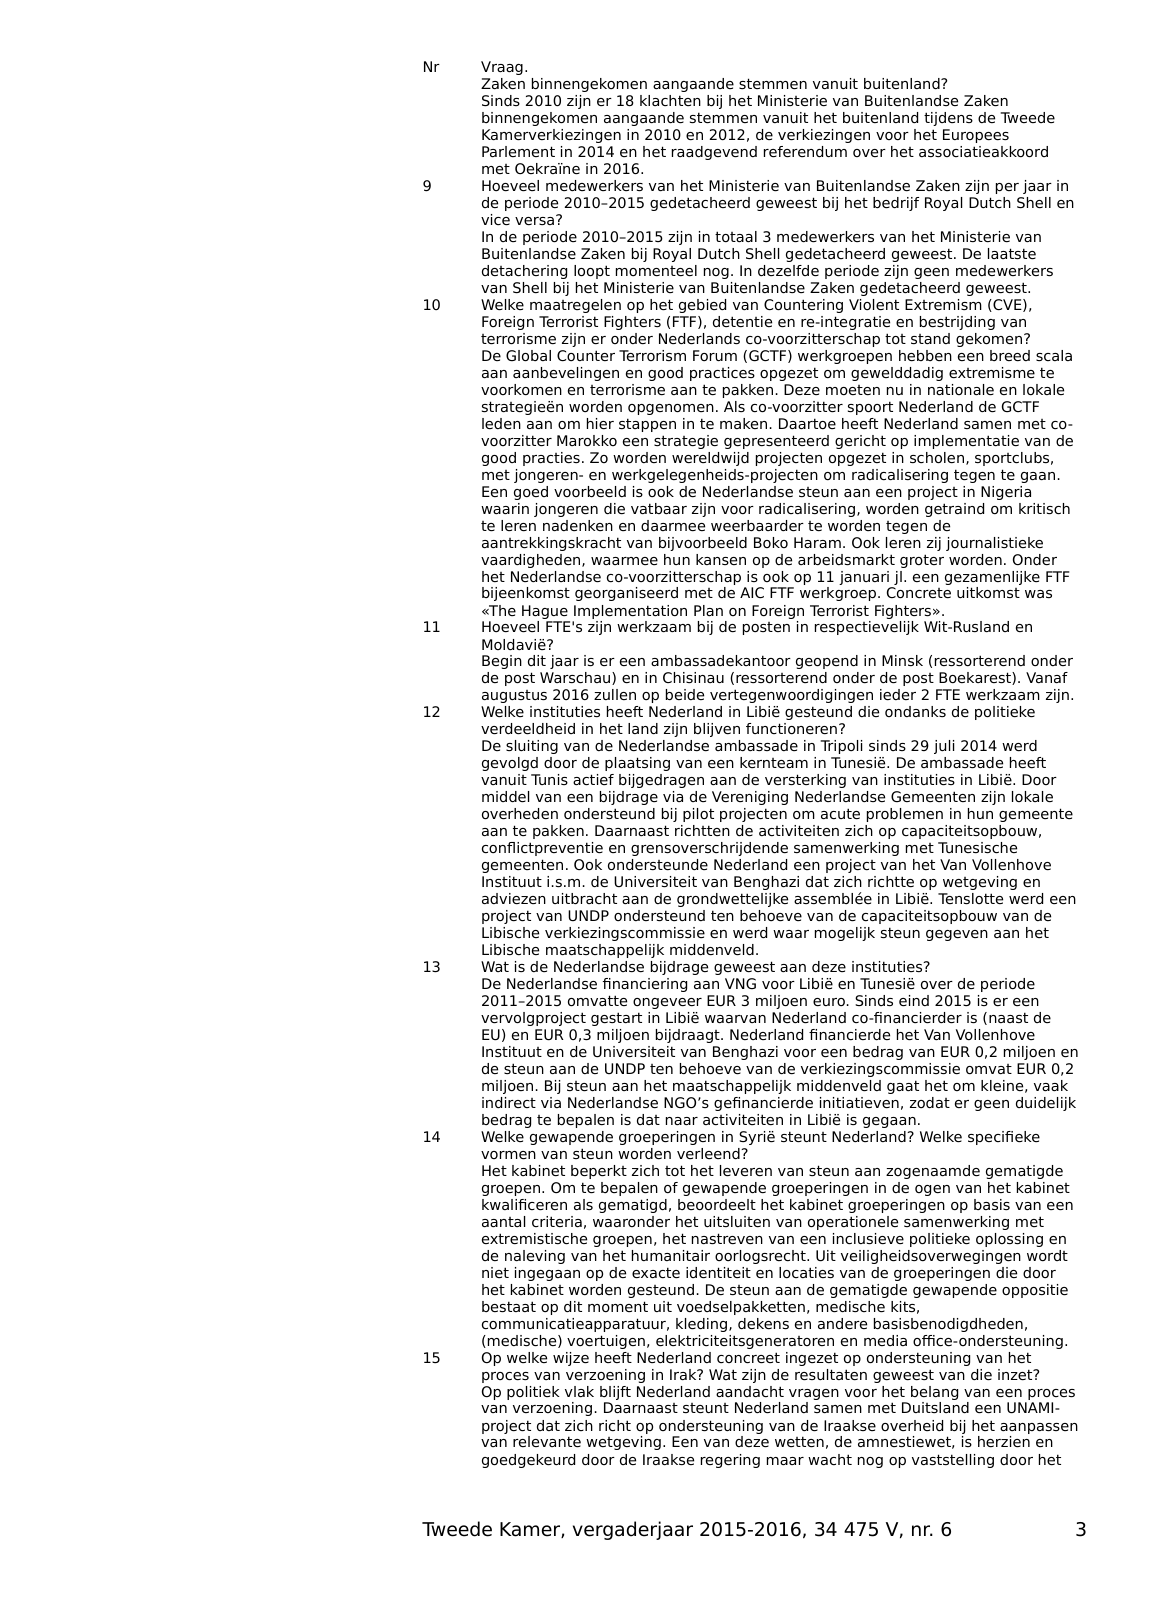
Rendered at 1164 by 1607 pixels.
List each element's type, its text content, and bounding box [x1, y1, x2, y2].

table_cell Zaken binnengekomen aangaande stemmen vanuit buitenland? Sinds 2010 zijn er 18 klachten bij het Ministerie van Buitenlandse Zaken binnengekomen aangaande stemmen vanuit het buitenland tijdens de Tweede Kamerverkiezingen in 2010 en 2012, de verkiezingen voor het Europees Parlement in 2014 en het raadgevend referendum over het associatieakkoord met Oekraïne in 2016. [475, 76, 1087, 178]
table_cell Welke instituties heeft Nederland in Libië gesteund die ondanks de politieke verdeeldheid in het land zijn blijven functioneren? De sluiting van de Nederlandse ambassade in Tripoli sinds 29 juli 2014 werd gevolgd door de plaatsing van een kernteam in Tunesië. De ambassade heeft vanuit Tunis actief bijgedragen aan de versterking van instituties in Libië. Door middel van een bijdrage via de Vereniging Nederlandse Gemeenten zijn lokale overheden ondersteund bij pilot projecten om acute problemen in hun gemeente aan te pakken. Daarnaast richtten de activiteiten zich op capaciteitsopbouw, conflictpreventie en grensoverschrijdende samenwerking met Tunesische gemeenten. Ook ondersteunde Nederland een project van het Van Vollenhove Instituut i.s.m. de Universiteit van Benghazi dat zich richtte op wetgeving en adviezen uitbracht aan de grondwettelijke assemblée in Libië. Tenslotte werd een project van UNDP ondersteund ten behoeve van de capaciteitsopbouw van de Libische verkiezingscommissie en werd waar mogelijk steun gegeven aan het Libische maatschappelijk middenveld. [475, 704, 1087, 959]
table_header Vraag. [475, 59, 1087, 76]
table_cell Welke maatregelen op het gebied van Countering Violent Extremism (CVE), Foreign Terrorist Fighters (FTF), detentie en re-integratie en bestrijding van terrorisme zijn er onder Nederlands co-voorzitterschap tot stand gekomen? De Global Counter Terrorism Forum (GCTF) werkgroepen hebben een breed scala aan aanbevelingen en good practices opgezet om gewelddadig extremisme te voorkomen en terrorisme aan te pakken. Deze moeten nu in nationale en lokale strategieën worden opgenomen. Als co-voorzitter spoort Nederland de GCTF leden aan om hier stappen in te maken. Daartoe heeft Nederland samen met co-voorzitter Marokko een strategie gepresenteerd gericht op implementatie van de good practies. Zo worden wereldwijd projecten opgezet in scholen, sportclubs, met jongeren- en werkgelegenheids-projecten om radicalisering tegen te gaan. Een goed voorbeeld is ook de Nederlandse steun aan een project in Nigeria waarin jongeren die vatbaar zijn voor radicalisering, worden getraind om kritisch te leren nadenken en daarmee weerbaarder te worden tegen de aantrekkingskracht van bijvoorbeeld Boko Haram. Ook leren zij journalistieke vaardigheden, waarmee hun kansen op de arbeidsmarkt groter worden. Onder het Nederlandse co-voorzitterschap is ook op 11 januari jl. een gezamenlijke FTF bijeenkomst georganiseerd met de AIC FTF werkgroep. Concrete uitkomst was «The Hague Implementation Plan on Foreign Terrorist Fighters». [475, 297, 1087, 619]
table_cell Hoeveel medewerkers van het Ministerie van Buitenlandse Zaken zijn per jaar in de periode 2010–2015 gedetacheerd geweest bij het bedrijf Royal Dutch Shell en vice versa? In de periode 2010–2015 zijn in totaal 3 medewerkers van het Ministerie van Buitenlandse Zaken bij Royal Dutch Shell gedetacheerd geweest. De laatste detachering loopt momenteel nog. In dezelfde periode zijn geen medewerkers van Shell bij het Ministerie van Buitenlandse Zaken gedetacheerd geweest. [475, 178, 1087, 297]
table_cell 12 [422, 704, 475, 959]
table_cell 11 [422, 619, 475, 704]
table_cell 9 [422, 178, 475, 297]
table_cell 14 [422, 1129, 475, 1349]
table_header Nr [422, 59, 475, 76]
table_cell 15 [422, 1350, 475, 1468]
table_cell 13 [422, 959, 475, 1129]
table_cell Wat is de Nederlandse bijdrage geweest aan deze instituties? De Nederlandse financiering aan VNG voor Libië en Tunesië over de periode 2011–2015 omvatte ongeveer EUR 3 miljoen euro. Sinds eind 2015 is er een vervolgproject gestart in Libië waarvan Nederland co-financierder is (naast de EU) en EUR 0,3 miljoen bijdraagt. Nederland financierde het Van Vollenhove Instituut en de Universiteit van Benghazi voor een bedrag van EUR 0,2 miljoen en de steun aan de UNDP ten behoeve van de verkiezingscommissie omvat EUR 0,2 miljoen. Bij steun aan het maatschappelijk middenveld gaat het om kleine, vaak indirect via Nederlandse NGO’s gefinancierde initiatieven, zodat er geen duidelijk bedrag te bepalen is dat naar activiteiten in Libië is gegaan. [475, 959, 1087, 1129]
table_cell Hoeveel FTE's zijn werkzaam bij de posten in respectievelijk Wit-Rusland en Moldavië? Begin dit jaar is er een ambassadekantoor geopend in Minsk (ressorterend onder de post Warschau) en in Chisinau (ressorterend onder de post Boekarest). Vanaf augustus 2016 zullen op beide vertegenwoordigingen ieder 2 FTE werkzaam zijn. [475, 619, 1087, 704]
table_cell [422, 76, 475, 178]
table_cell Op welke wijze heeft Nederland concreet ingezet op ondersteuning van het proces van verzoening in Irak? Wat zijn de resultaten geweest van die inzet? Op politiek vlak blijft Nederland aandacht vragen voor het belang van een proces van verzoening. Daarnaast steunt Nederland samen met Duitsland een UNAMI-project dat zich richt op ondersteuning van de Iraakse overheid bij het aanpassen van relevante wetgeving. Een van deze wetten, de amnestiewet, is herzien en goedgekeurd door de Iraakse regering maar wacht nog op vaststelling door het [475, 1350, 1087, 1468]
table_cell Welke gewapende groeperingen in Syrië steunt Nederland? Welke specifieke vormen van steun worden verleend? Het kabinet beperkt zich tot het leveren van steun aan zogenaamde gematigde groepen. Om te bepalen of gewapende groeperingen in de ogen van het kabinet kwalificeren als gematigd, beoordeelt het kabinet groeperingen op basis van een aantal criteria, waaronder het uitsluiten van operationele samenwerking met extremistische groepen, het nastreven van een inclusieve politieke oplossing en de naleving van het humanitair oorlogsrecht. Uit veiligheidsoverwegingen wordt niet ingegaan op de exacte identiteit en locaties van de groeperingen die door het kabinet worden gesteund. De steun aan de gematigde gewapende oppositie bestaat op dit moment uit voedselpakketten, medische kits, communicatieapparatuur, kleding, dekens en andere basisbenodigdheden, (medische) voertuigen, elektriciteitsgeneratoren en media office-ondersteuning. [475, 1129, 1087, 1349]
table_cell 10 [422, 297, 475, 619]
